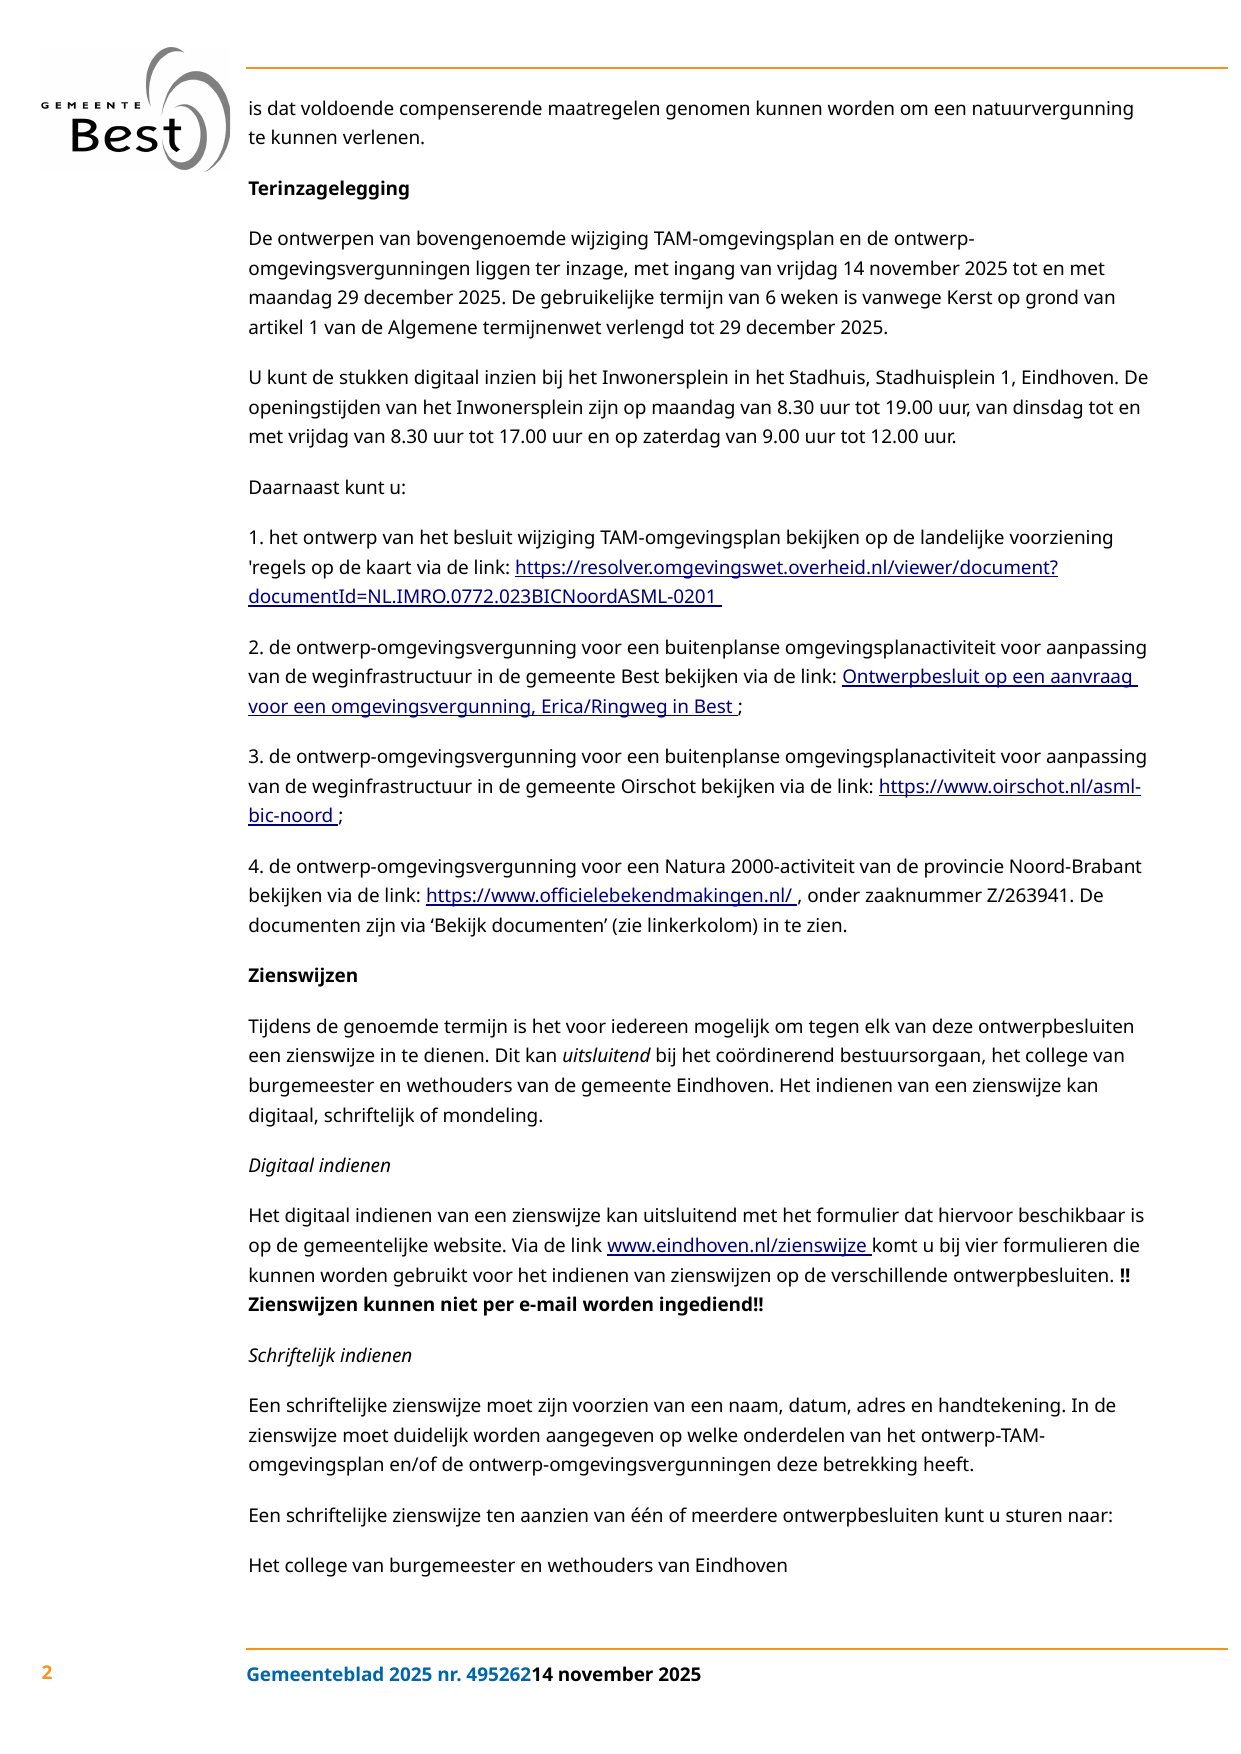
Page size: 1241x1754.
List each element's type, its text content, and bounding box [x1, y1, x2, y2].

picture [41, 47, 231, 172]
text 3. de ontwerp-omgevingsvergunning voor een buitenplanse omgevingsplanactiviteit voor aanpassing van de weginfrastructuur in de gemeente Oirschot bekijken via de link: https://www.oirschot.nl/asml-bic-noord ; [248, 743, 1152, 828]
text Een schriftelijke zienswijze moet zijn voorzien van een naam, datum, adres en handtekening. In de zienswijze moet duidelijk worden aangegeven op welke onderdelen van het ontwerp-TAM-omgevingsplan en/of de ontwerp-omgevingsvergunningen deze betrekking heeft. [248, 1392, 1152, 1477]
text Zienswijzen [248, 963, 1152, 988]
text U kunt de stukken digitaal inzien bij het Inwonersplein in het Stadhuis, Stadhuisplein 1, Eindhoven. De openingstijden van het Inwonersplein zijn op maandag van 8.30 uur tot 19.00 uur, van dinsdag tot en met vrijdag van 8.30 uur tot 17.00 uur en op zaterdag van 9.00 uur tot 12.00 uur. [248, 364, 1152, 449]
text Schriftelijk indienen [248, 1342, 1152, 1368]
text Tijdens de genoemde termijn is het voor iedereen mogelijk om tegen elk van deze ontwerpbesluiten een zienswijze in te dienen. Dit kan uitsluitend bij het coördinerend bestuursorgaan, het college van burgemeester en wethouders van de gemeente Eindhoven. Het indienen van een zienswijze kan digitaal, schriftelijk of mondeling. [248, 1013, 1152, 1128]
text De ontwerpen van bovengenoemde wijziging TAM-omgevingsplan en de ontwerp-omgevingsvergunningen liggen ter inzage, met ingang van vrijdag 14 november 2025 tot en met maandag 29 december 2025. De gebruikelijke termijn van 6 weken is vanwege Kerst op grond van artikel 1 van de Algemene termijnenwet verlengd tot 29 december 2025. [248, 225, 1152, 340]
text Terinzagelegging [248, 175, 1152, 201]
text 2. de ontwerp-omgevingsvergunning voor een buitenplanse omgevingsplanactiviteit voor aanpassing van de weginfrastructuur in de gemeente Best bekijken via de link: Ontwerpbesluit op een aanvraag voor een omgevingsvergunning, Erica/Ringweg in Best ; [248, 634, 1152, 719]
text Het college van burgemeester en wethouders van Eindhoven [248, 1552, 1152, 1578]
text is dat voldoende compenserende maatregelen genomen kunnen worden om een natuurvergunning te kunnen verlenen. [248, 95, 1152, 150]
text 1. het ontwerp van het besluit wijziging TAM-omgevingsplan bekijken op de landelijke voorziening 'regels op de kaart via de link: https://resolver.omgevingswet.overheid.nl/viewer/document?documentId=NL.IMRO.0772.023BICNoordASML-0201 [248, 524, 1152, 609]
text Daarnaast kunt u: [248, 474, 1152, 500]
text Het digitaal indienen van een zienswijze kan uitsluitend met het formulier dat hiervoor beschikbaar is op de gemeentelijke website. Via de link www.eindhoven.nl/zienswijze komt u bij vier formulieren die kunnen worden gebruikt voor het indienen van zienswijzen op de verschillende ontwerpbesluiten. !! Zienswijzen kunnen niet per e-mail worden ingediend!! [248, 1203, 1152, 1317]
text Een schriftelijke zienswijze ten aanzien van één of meerdere ontwerpbesluiten kunt u sturen naar: [248, 1502, 1152, 1528]
text 4. de ontwerp-omgevingsvergunning voor een Natura 2000-activiteit van de provincie Noord-Brabant bekijken via de link: https://www.officielebekendmakingen.nl/ , onder zaaknummer Z/263941. De documenten zijn via ‘Bekijk documenten’ (zie linkerkolom) in te zien. [248, 853, 1152, 938]
text Digitaal indienen [248, 1152, 1152, 1178]
